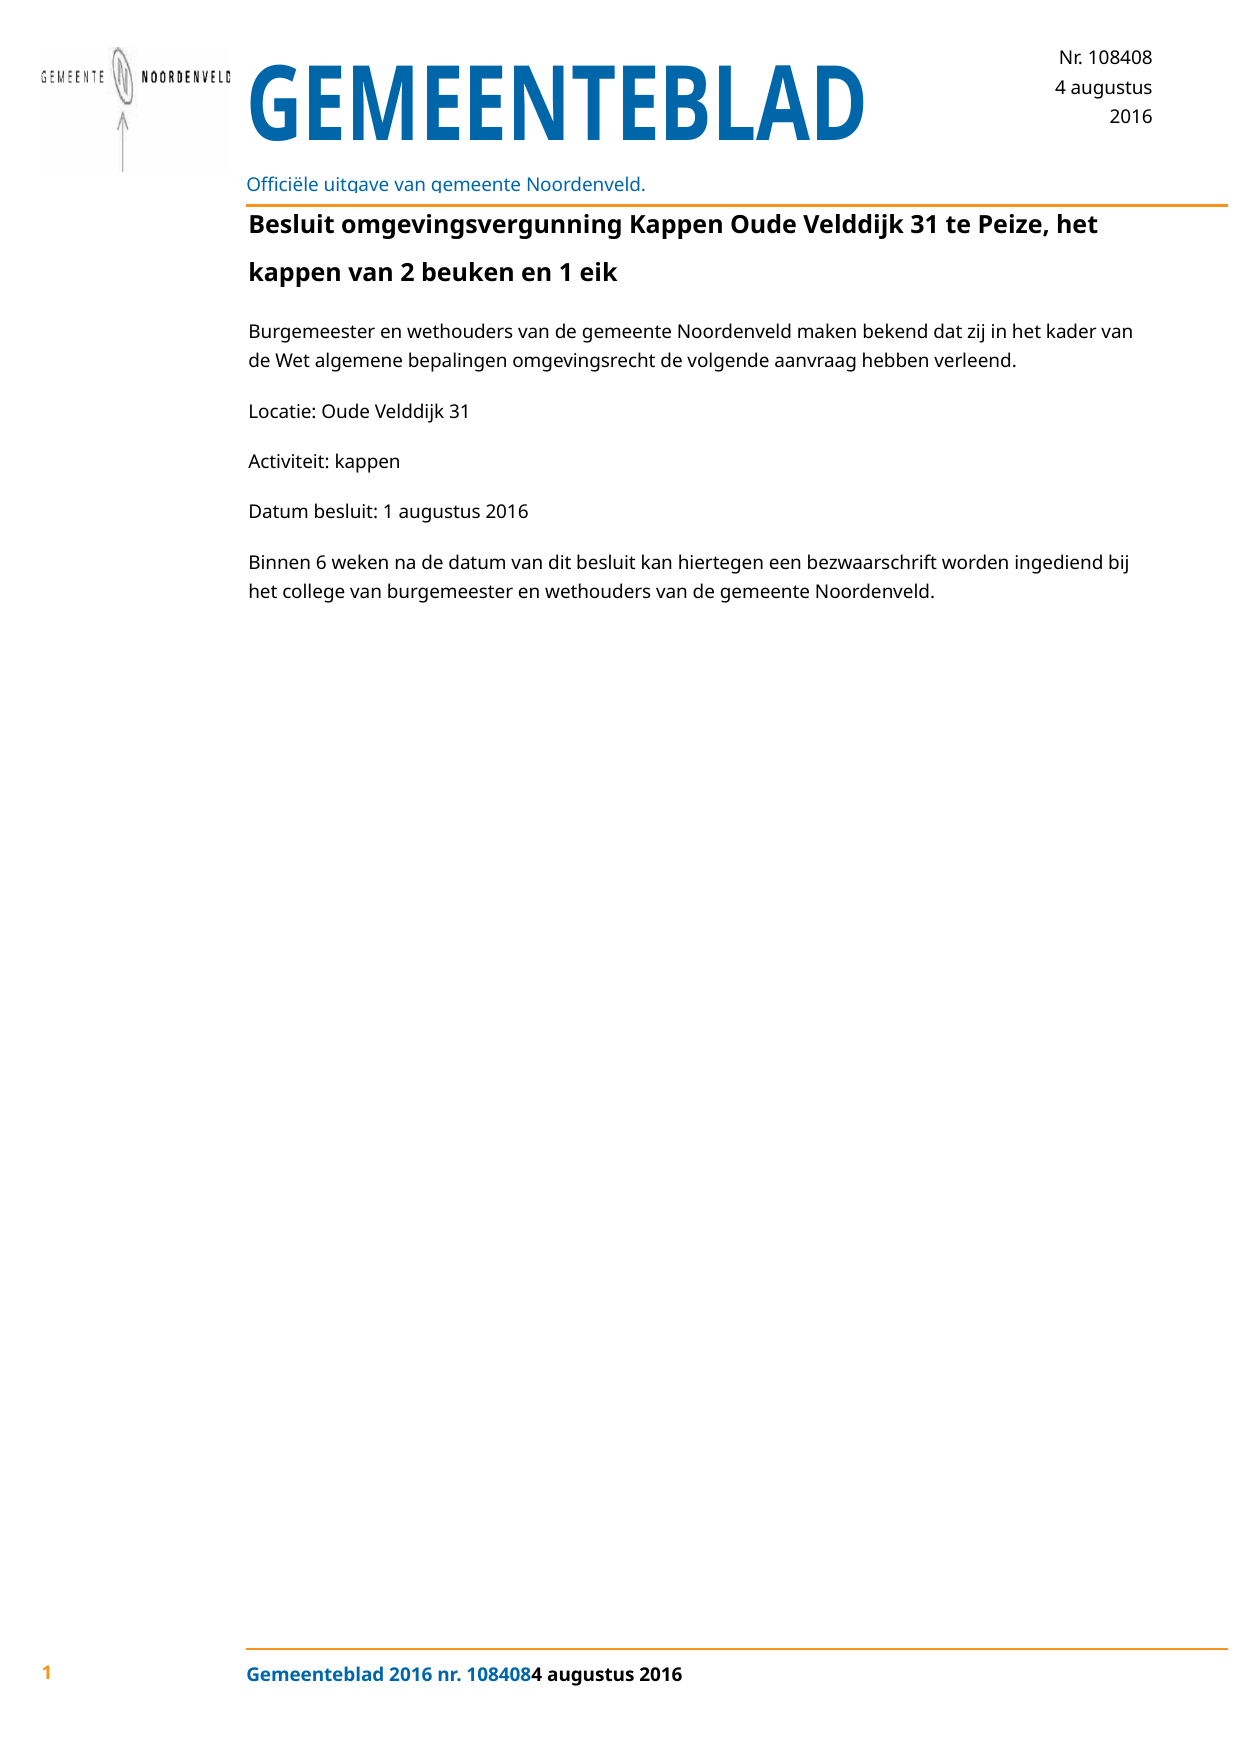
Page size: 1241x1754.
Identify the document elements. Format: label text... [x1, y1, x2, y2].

text Burgemeester en wethouders van de gemeente Noordenveld maken bekend dat zij in het kader van de Wet algemene bepalingen omgevingsrecht de volgende aanvraag hebben verleend. [248, 318, 1152, 373]
text Binnen 6 weken na de datum van dit besluit kan hiertegen een bezwaarschrift worden ingediend bij het college van burgemeester en wethouders van de gemeente Noordenveld. [248, 549, 1152, 604]
text Locatie: Oude Velddijk 31 [248, 398, 1152, 424]
text Datum besluit: 1 augustus 2016 [248, 499, 1152, 524]
picture [41, 47, 231, 172]
text Activiteit: kappen [248, 448, 1152, 474]
text Besluit omgevingsvergunning Kappen Oude Velddijk 31 te Peize, het kappen van 2 beuken en 1 eik [248, 207, 1152, 288]
